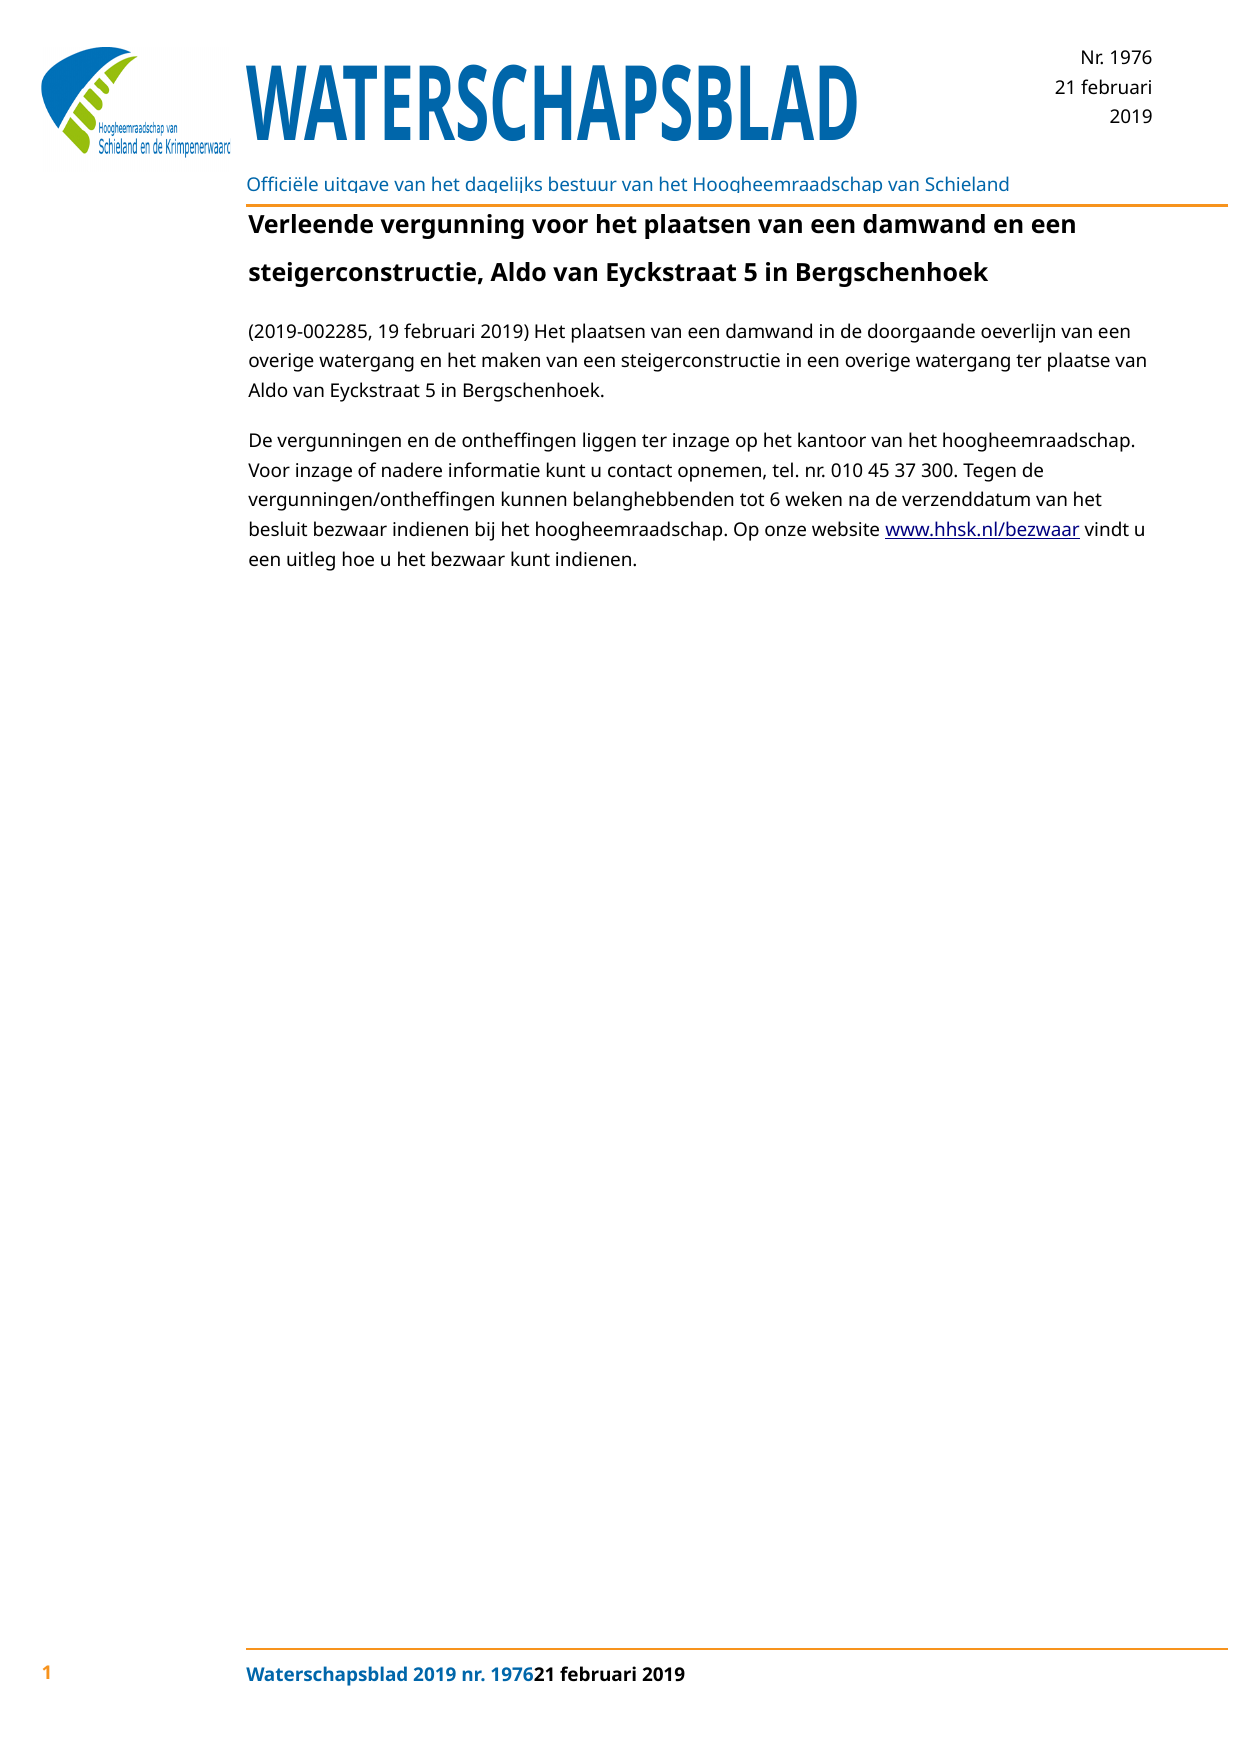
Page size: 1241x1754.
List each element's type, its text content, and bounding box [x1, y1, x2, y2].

text (2019-002285, 19 februari 2019) Het plaatsen van een damwand in de doorgaande oeverlijn van een overige watergang en het maken van een steigerconstructie in een overige watergang ter plaatse van Aldo van Eyckstraat 5 in Bergschenhoek. [248, 318, 1152, 403]
text De vergunningen en de ontheffingen liggen ter inzage op het kantoor van het hoogheemraadschap. Voor inzage of nadere informatie kunt u contact opnemen, tel. nr. 010 45 37 300. Tegen de vergunningen/ontheffingen kunnen belanghebbenden tot 6 weken na de verzenddatum van het besluit bezwaar indienen bij het hoogheemraadschap. Op onze website www.hhsk.nl/bezwaar vindt u een uitleg hoe u het bezwaar kunt indienen. [248, 427, 1152, 572]
text Verleende vergunning voor het plaatsen van een damwand en een steigerconstructie, Aldo van Eyckstraat 5 in Bergschenhoek [248, 207, 1152, 288]
picture [41, 47, 231, 172]
